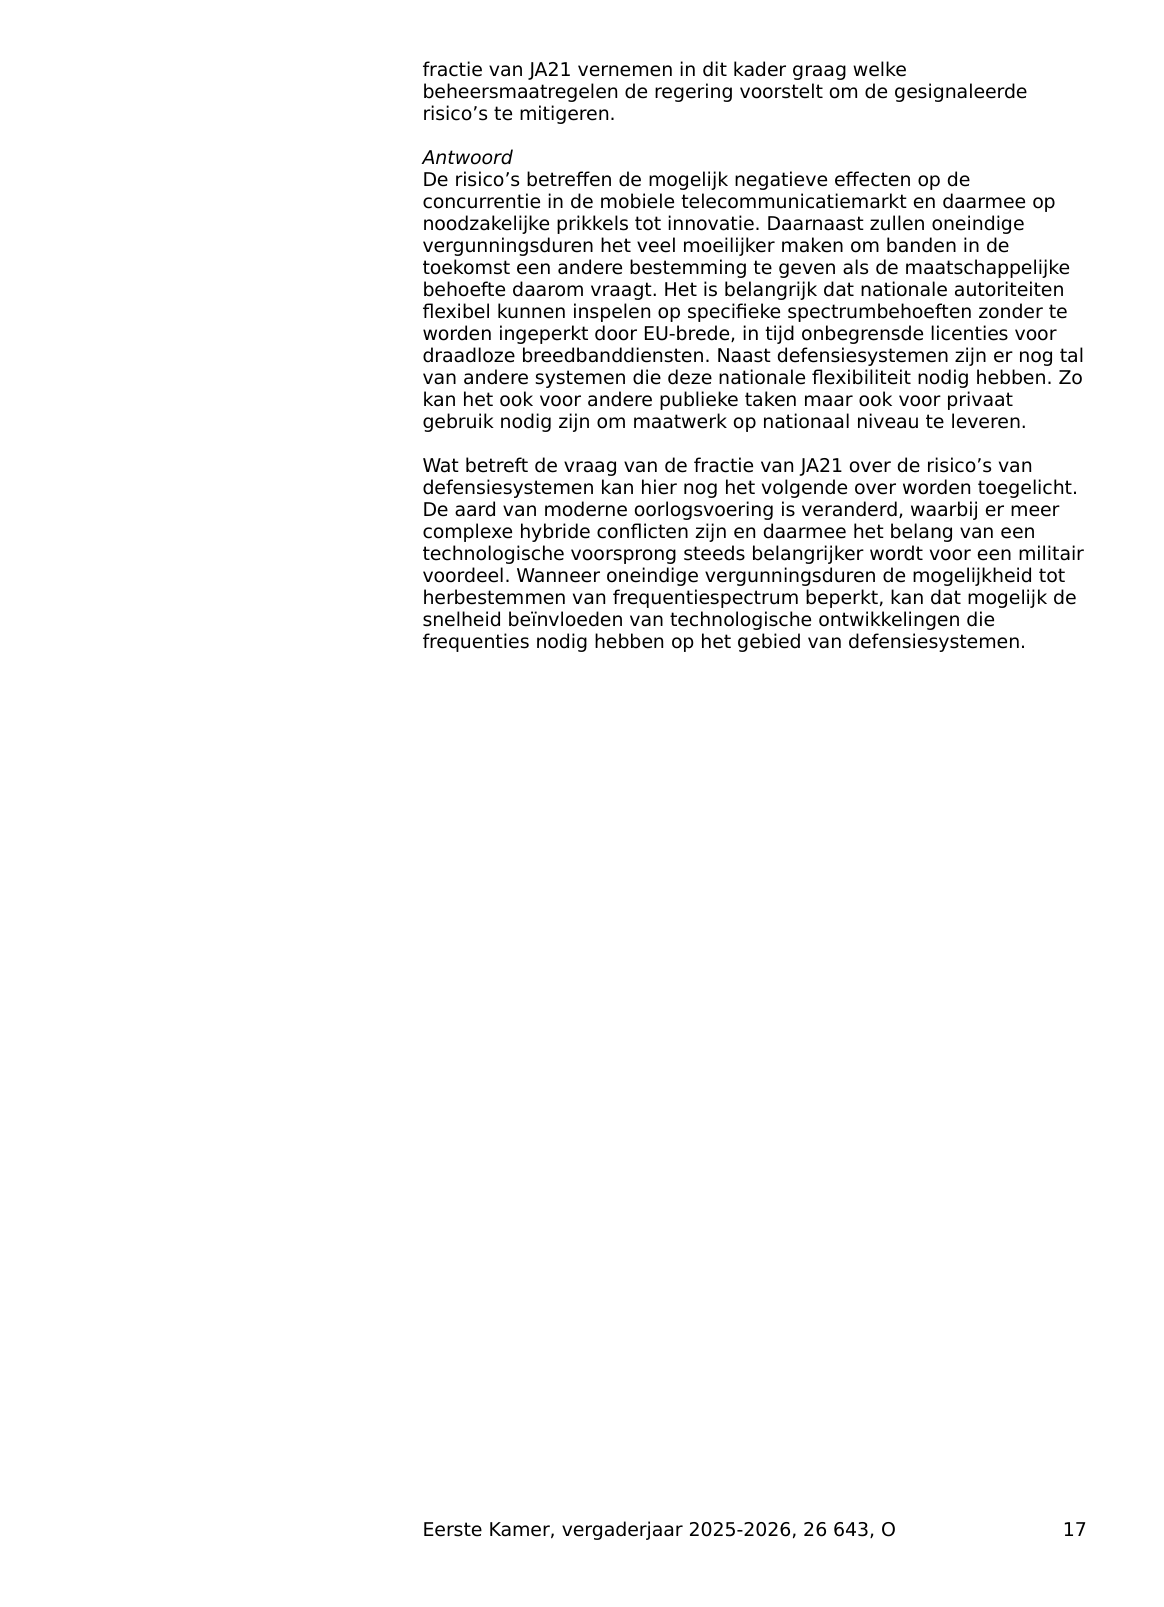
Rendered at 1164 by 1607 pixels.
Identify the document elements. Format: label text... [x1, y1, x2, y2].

text Antwoord [422, 147, 1087, 169]
text Wat betreft de vraag van de fractie van JA21 over de risico’s van defensiesystemen kan hier nog het volgende over worden toegelicht. De aard van moderne oorlogsvoering is veranderd, waarbij er meer complexe hybride conflicten zijn en daarmee het belang van een technologische voorsprong steeds belangrijker wordt voor een militair voordeel. Wanneer oneindige vergunningsduren de mogelijkheid tot herbestemmen van frequentiespectrum beperkt, kan dat mogelijk de snelheid beïnvloeden van technologische ontwikkelingen die frequenties nodig hebben op het gebied van defensiesystemen. [422, 455, 1087, 653]
text fractie van JA21 vernemen in dit kader graag welke beheersmaatregelen de regering voorstelt om de gesignaleerde risico’s te mitigeren. [422, 59, 1087, 125]
text De risico’s betreffen de mogelijk negatieve effecten op de concurrentie in de mobiele telecommunicatiemarkt en daarmee op noodzakelijke prikkels tot innovatie. Daarnaast zullen oneindige vergunningsduren het veel moeilijker maken om banden in de toekomst een andere bestemming te geven als de maatschappelijke behoefte daarom vraagt. Het is belangrijk dat nationale autoriteiten flexibel kunnen inspelen op specifieke spectrumbehoeften zonder te worden ingeperkt door EU-brede, in tijd onbegrensde licenties voor draadloze breedbanddiensten. Naast defensiesystemen zijn er nog tal van andere systemen die deze nationale flexibiliteit nodig hebben. Zo kan het ook voor andere publieke taken maar ook voor privaat gebruik nodig zijn om maatwerk op nationaal niveau te leveren. [422, 169, 1087, 433]
